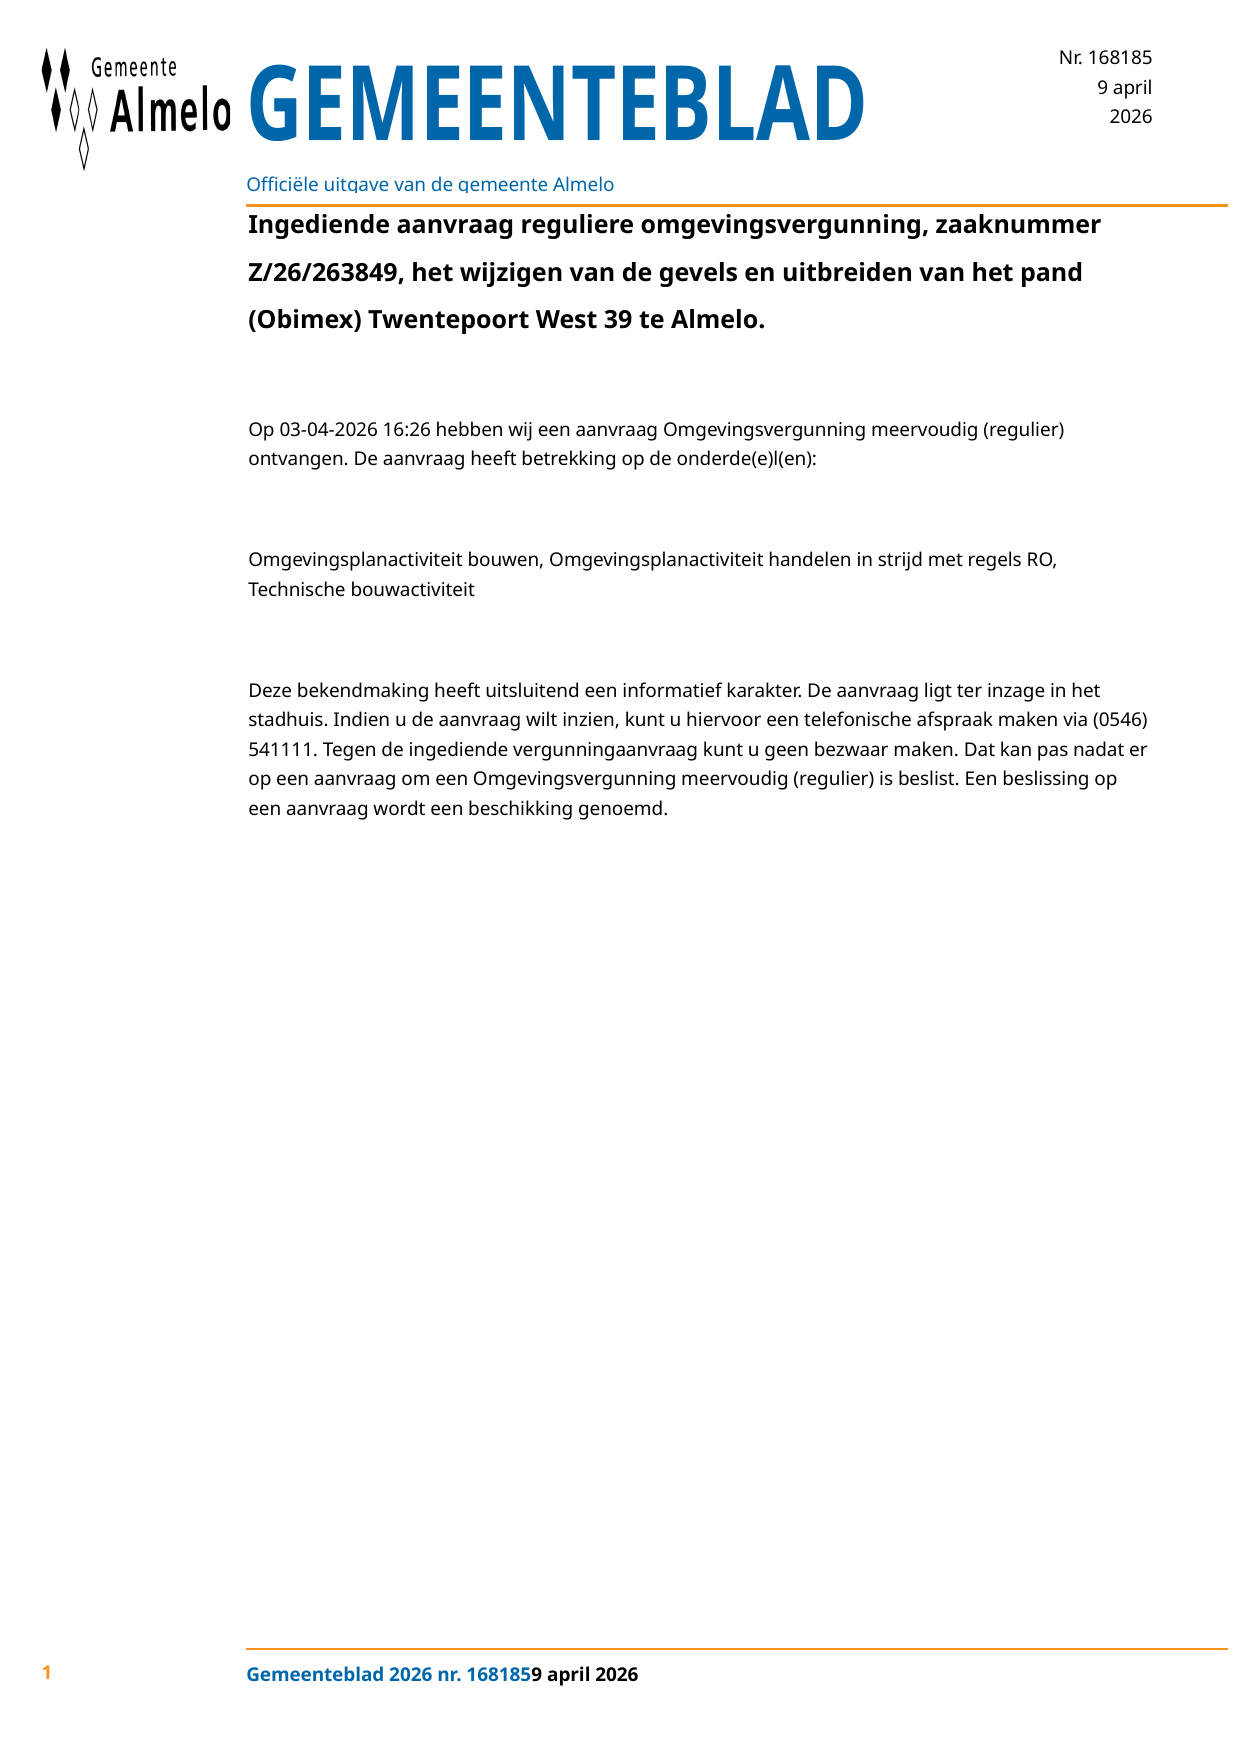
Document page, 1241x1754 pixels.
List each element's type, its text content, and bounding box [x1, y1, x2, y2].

text Deze bekendmaking heeft uitsluitend een informatief karakter. De aanvraag ligt ter inzage in het stadhuis. Indien u de aanvraag wilt inzien, kunt u hiervoor een telefonische afspraak maken via (0546) 541111. Tegen de ingediende vergunningaanvraag kunt u geen bezwaar maken. Dat kan pas nadat er op een aanvraag om een Omgevingsvergunning meervoudig (regulier) is beslist. Een beslissing op een aanvraag wordt een beschikking genoemd. [248, 677, 1152, 821]
text Omgevingsplanactiviteit bouwen, Omgevingsplanactiviteit handelen in strijd met regels RO, Technische bouwactiviteit [248, 546, 1152, 602]
text Ingediende aanvraag reguliere omgevingsvergunning, zaaknummer Z/26/263849, het wijzigen van de gevels en uitbreiden van het pand (Obimex) Twentepoort West 39 te Almelo. [248, 207, 1152, 336]
picture [41, 47, 231, 172]
text Op 03-04-2026 16:26 hebben wij een aanvraag Omgevingsvergunning meervoudig (regulier) ontvangen. De aanvraag heeft betrekking op de onderde(e)l(en): [248, 416, 1152, 471]
